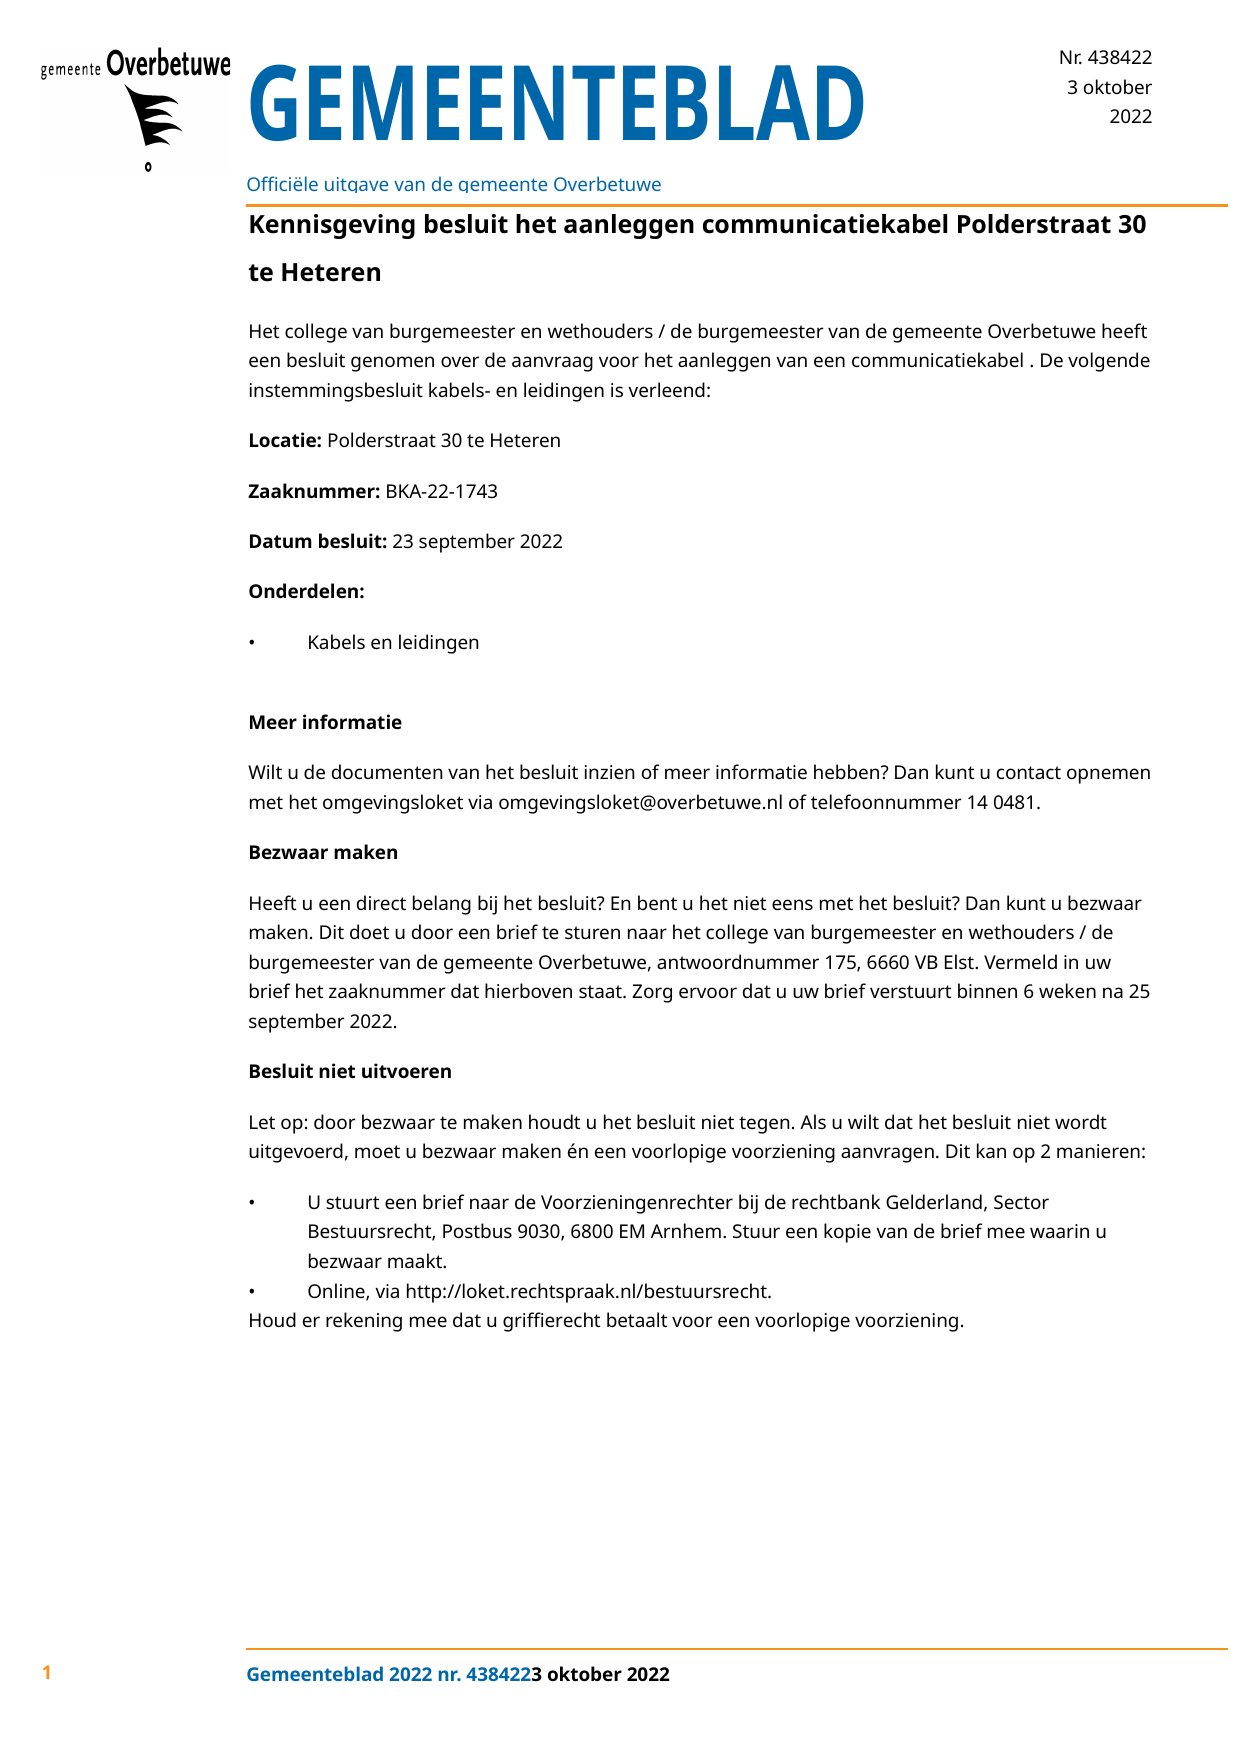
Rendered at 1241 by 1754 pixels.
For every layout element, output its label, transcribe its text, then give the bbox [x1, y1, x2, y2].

text Onderdelen: [248, 579, 1152, 604]
text Houd er rekening mee dat u griffierecht betaalt voor een voorlopige voorziening. [248, 1307, 1152, 1333]
text Wilt u de documenten van het besluit inzien of meer informatie hebben? Dan kunt u contact opnemen met het omgevingsloket via omgevingsloket@overbetuwe.nl of telefoonnummer 14 0481. [248, 759, 1152, 815]
text Besluit niet uitvoeren [248, 1059, 1152, 1084]
text Let op: door bezwaar te maken houdt u het besluit niet tegen. Als u wilt dat het besluit niet wordt uitgevoerd, moet u bezwaar maken én een voorlopige voorziening aanvragen. Dit kan op 2 manieren: [248, 1109, 1152, 1164]
text Bezwaar maken [248, 839, 1152, 865]
list Online, via http://loket.rechtspraak.nl/bestuursrecht. [248, 1278, 1152, 1304]
picture [41, 47, 231, 172]
text Zaaknummer: BKA-22-1743 [248, 478, 1152, 504]
text Datum besluit: 23 september 2022 [248, 528, 1152, 554]
list U stuurt een brief naar de Voorzieningenrechter bij de rechtbank Gelderland, Sector Bestuursrecht, Postbus 9030, 6800 EM Arnhem. Stuur een kopie van de brief mee waarin u bezwaar maakt. [248, 1189, 1152, 1274]
text Meer informatie [248, 709, 1152, 735]
text Heeft u een direct belang bij het besluit? En bent u het niet eens met het besluit? Dan kunt u bezwaar maken. Dit doet u door een brief te sturen naar het college van burgemeester en wethouders / de burgemeester van de gemeente Overbetuwe, antwoordnummer 175, 6660 VB Elst. Vermeld in uw brief het zaaknummer dat hierboven staat. Zorg ervoor dat u uw brief verstuurt binnen 6 weken na 25 september 2022. [248, 890, 1152, 1034]
text Het college van burgemeester en wethouders / de burgemeester van de gemeente Overbetuwe heeft een besluit genomen over de aanvraag voor het aanleggen van een communicatiekabel . De volgende instemmingsbesluit kabels- en leidingen is verleend: [248, 318, 1152, 403]
text Locatie: Polderstraat 30 te Heteren [248, 427, 1152, 453]
list Kabels en leidingen [248, 629, 1152, 655]
text Kennisgeving besluit het aanleggen communicatiekabel Polderstraat 30 te Heteren [248, 207, 1152, 288]
